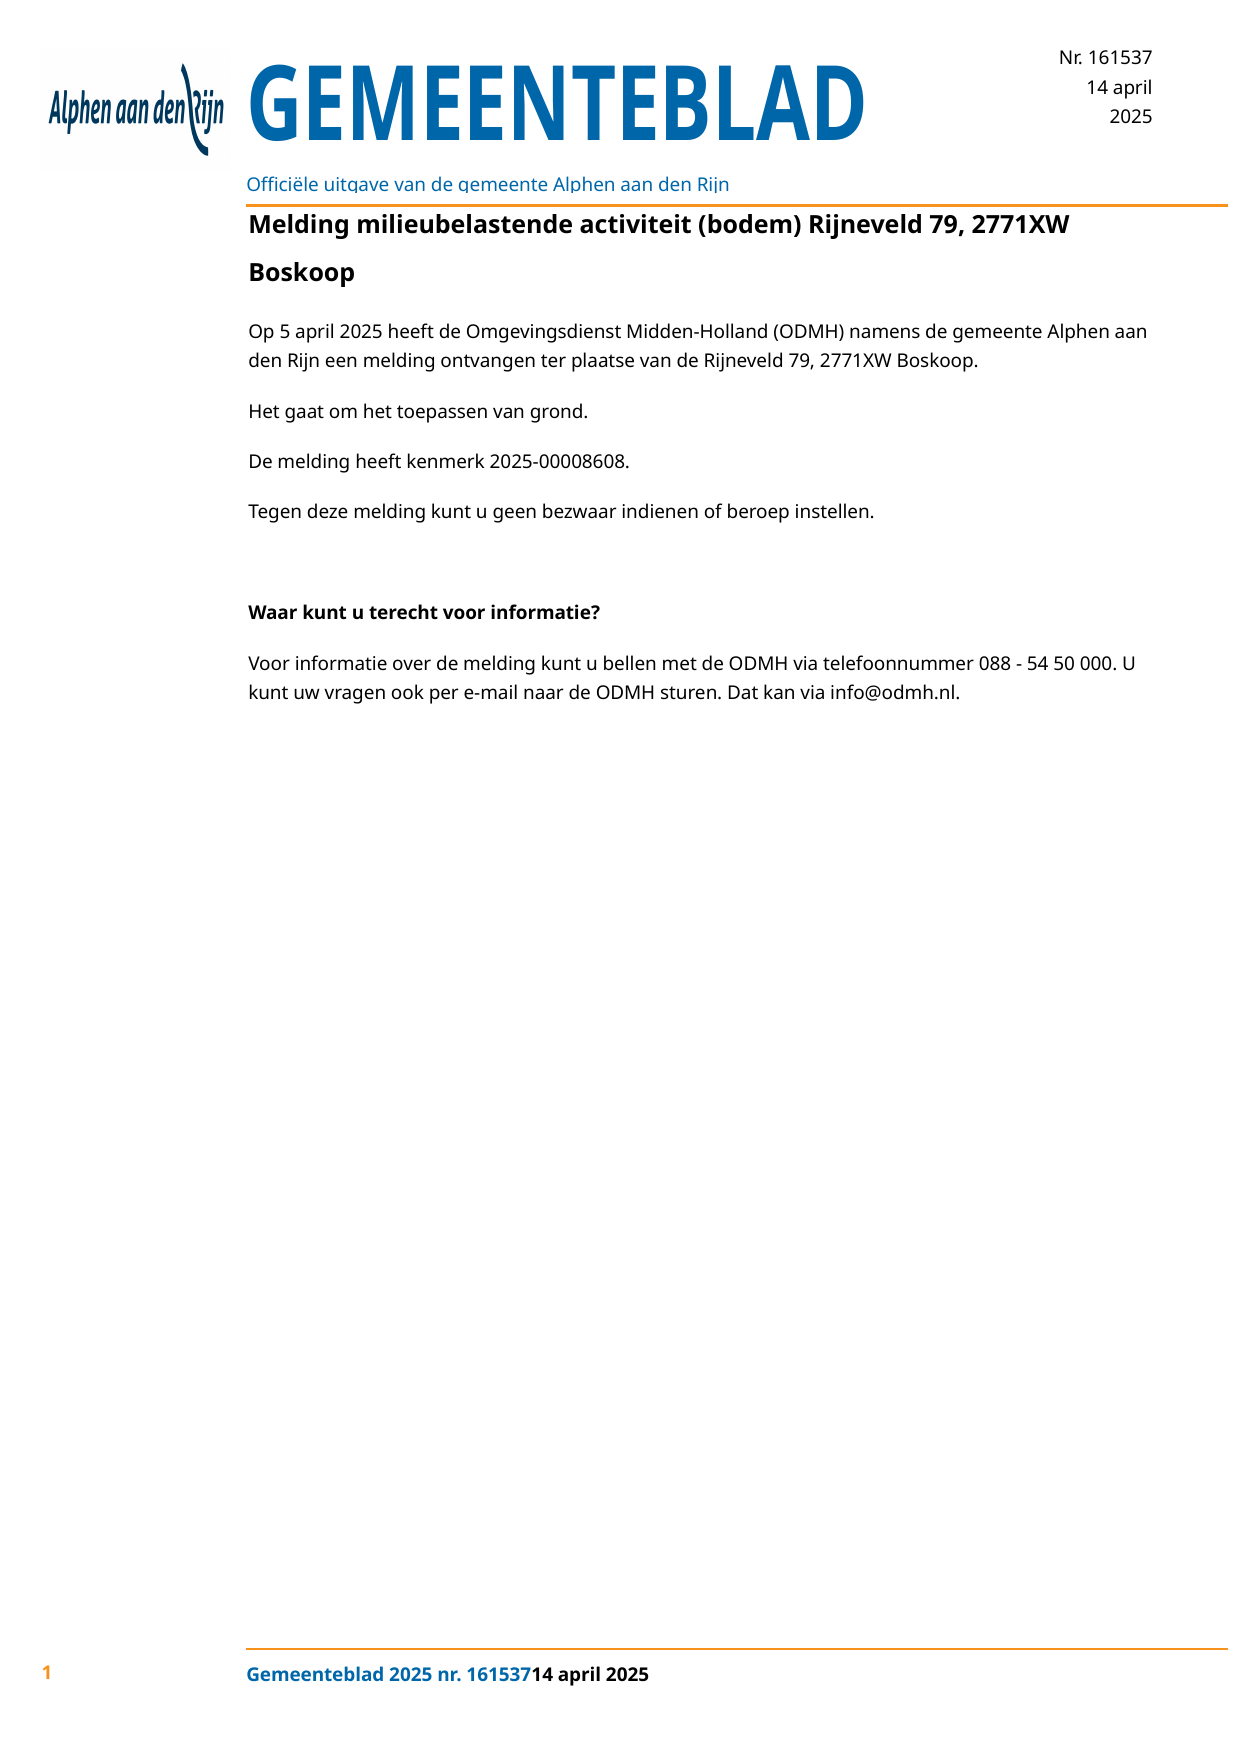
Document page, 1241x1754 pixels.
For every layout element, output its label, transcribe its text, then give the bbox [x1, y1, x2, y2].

text Melding milieubelastende activiteit (bodem) Rijneveld 79, 2771XW Boskoop [248, 207, 1152, 288]
text De melding heeft kenmerk 2025-00008608. [248, 448, 1152, 474]
picture [41, 47, 231, 172]
text Het gaat om het toepassen van grond. [248, 398, 1152, 424]
text Op 5 april 2025 heeft de Omgevingsdienst Midden-Holland (ODMH) namens de gemeente Alphen aan den Rijn een melding ontvangen ter plaatse van de Rijneveld 79, 2771XW Boskoop. [248, 318, 1152, 373]
text Voor informatie over de melding kunt u bellen met de ODMH via telefoonnummer 088 - 54 50 000. U kunt uw vragen ook per e-mail naar de ODMH sturen. Dat kan via info@odmh.nl. [248, 650, 1152, 705]
text Waar kunt u terecht voor informatie? [248, 599, 1152, 625]
text Tegen deze melding kunt u geen bezwaar indienen of beroep instellen. [248, 499, 1152, 524]
